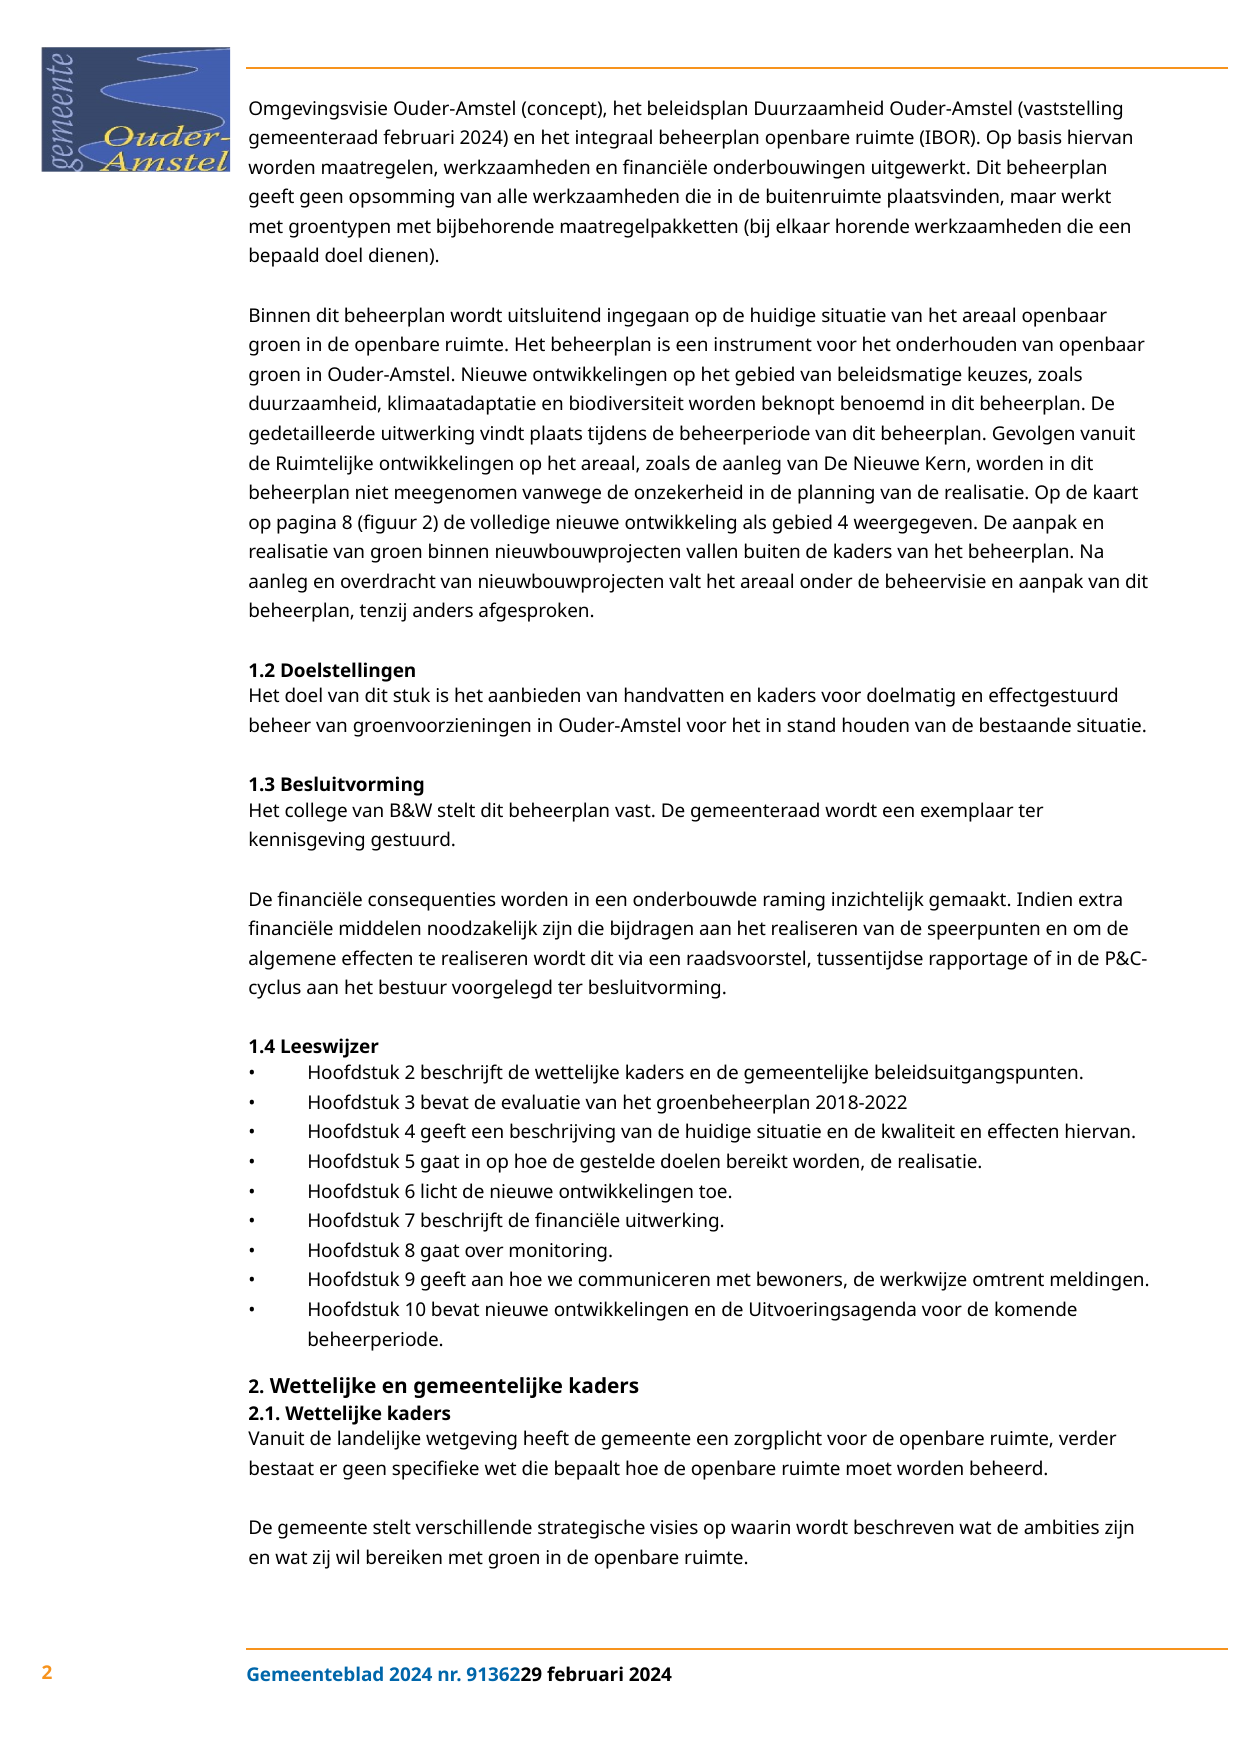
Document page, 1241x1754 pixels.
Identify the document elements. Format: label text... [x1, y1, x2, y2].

text Vanuit de landelijke wetgeving heeft de gemeente een zorgplicht voor de openbare ruimte, verder bestaat er geen specifieke wet die bepaalt hoe de openbare ruimte moet worden beheerd. [248, 1426, 1152, 1481]
text 1.4 Leeswijzer [248, 1034, 1152, 1059]
list Hoofdstuk 6 licht de nieuwe ontwikkelingen toe. [248, 1178, 1152, 1203]
list Hoofdstuk 9 geeft aan hoe we communiceren met bewoners, de werkwijze omtrent meldingen. [248, 1267, 1152, 1292]
picture [41, 47, 231, 172]
list Hoofdstuk 5 gaat in op hoe de gestelde doelen bereikt worden, de realisatie. [248, 1148, 1152, 1174]
text De financiële consequenties worden in een onderbouwde raming inzichtelijk gemaakt. Indien extra financiële middelen noodzakelijk zijn die bijdragen aan het realiseren van de speerpunten en om de algemene effecten te realiseren wordt dit via een raadsvoorstel, tussentijdse rapportage of in de P&C-cyclus aan het bestuur voorgelegd ter besluitvorming. [248, 886, 1152, 1000]
text Omgevingsvisie Ouder-Amstel (concept), het beleidsplan Duurzaamheid Ouder-Amstel (vaststelling gemeenteraad februari 2024) en het integraal beheerplan openbare ruimte (IBOR). Op basis hiervan worden maatregelen, werkzaamheden en financiële onderbouwingen uitgewerkt. Dit beheerplan geeft geen opsomming van alle werkzaamheden die in de buitenruimte plaatsvinden, maar werkt met groentypen met bijbehorende maatregelpakketten (bij elkaar horende werkzaamheden die een bepaald doel dienen). [248, 95, 1152, 268]
text Het doel van dit stuk is het aanbieden van handvatten en kaders voor doelmatig en effectgestuurd beheer van groenvoorzieningen in Ouder-Amstel voor het in stand houden van de bestaande situatie. [248, 683, 1152, 738]
text 1.3 Besluitvorming [248, 771, 1152, 797]
text 2.1. Wettelijke kaders [248, 1400, 1152, 1426]
list Hoofdstuk 3 bevat de evaluatie van het groenbeheerplan 2018-2022 [248, 1089, 1152, 1115]
text 1.2 Doelstellingen [248, 657, 1152, 683]
text Het college van B&W stelt dit beheerplan vast. De gemeenteraad wordt een exemplaar ter kennisgeving gestuurd. [248, 797, 1152, 852]
list Hoofdstuk 7 beschrijft de financiële uitwerking. [248, 1207, 1152, 1233]
list Hoofdstuk 4 geeft een beschrijving van de huidige situatie en de kwaliteit en effecten hiervan. [248, 1119, 1152, 1144]
list Hoofdstuk 8 gaat over monitoring. [248, 1237, 1152, 1263]
text De gemeente stelt verschillende strategische visies op waarin wordt beschreven wat de ambities zijn en wat zij wil bereiken met groen in de openbare ruimte. [248, 1514, 1152, 1569]
text Binnen dit beheerplan wordt uitsluitend ingegaan op de huidige situatie van het areaal openbaar groen in de openbare ruimte. Het beheerplan is een instrument voor het onderhouden van openbaar groen in Ouder-Amstel. Nieuwe ontwikkelingen op het gebied van beleidsmatige keuzes, zoals duurzaamheid, klimaatadaptatie en biodiversiteit worden beknopt benoemd in dit beheerplan. De gedetailleerde uitwerking vindt plaats tijdens de beheerperiode van dit beheerplan. Gevolgen vanuit de Ruimtelijke ontwikkelingen op het areaal, zoals de aanleg van De Nieuwe Kern, worden in dit beheerplan niet meegenomen vanwege de onzekerheid in de planning van de realisatie. Op de kaart op pagina 8 (figuur 2) de volledige nieuwe ontwikkeling als gebied 4 weergegeven. De aanpak en realisatie van groen binnen nieuwbouwprojecten vallen buiten de kaders van het beheerplan. Na aanleg en overdracht van nieuwbouwprojecten valt het areaal onder de beheervisie en aanpak van dit beheerplan, tenzij anders afgesproken. [248, 302, 1152, 623]
list Hoofdstuk 2 beschrijft de wettelijke kaders en de gemeentelijke beleidsuitgangspunten. [248, 1059, 1152, 1085]
list Hoofdstuk 10 bevat nieuwe ontwikkelingen en de Uitvoeringsagenda voor de komende beheerperiode. [248, 1296, 1152, 1351]
text 2. Wettelijke en gemeentelijke kaders [248, 1371, 1152, 1400]
